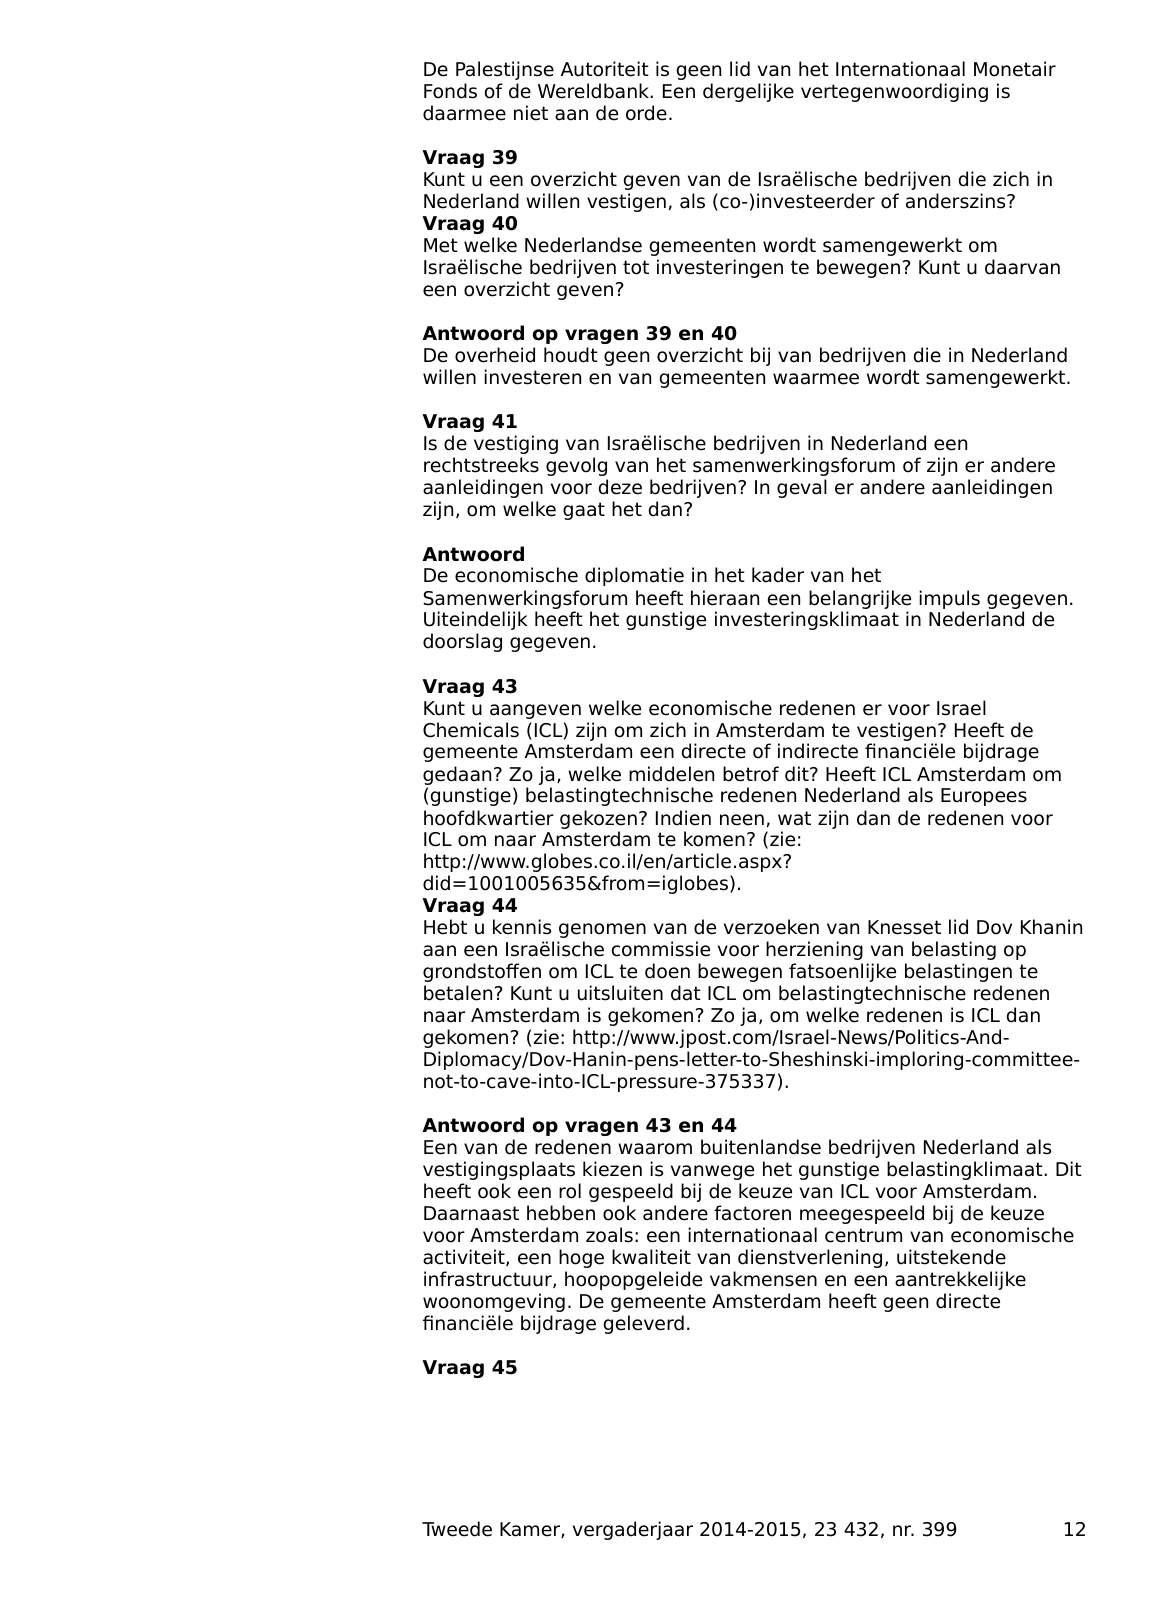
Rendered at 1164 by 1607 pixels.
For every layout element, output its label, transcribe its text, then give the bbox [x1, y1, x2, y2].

text Antwoord op vragen 39 en 40 [422, 323, 1087, 345]
text Vraag 41 [422, 411, 1087, 433]
text Hebt u kennis genomen van de verzoeken van Knesset lid Dov Khanin aan een Israëlische commissie voor herziening van belasting op grondstoffen om ICL te doen bewegen fatsoenlijke belastingen te betalen? Kunt u uitsluiten dat ICL om belastingtechnische redenen naar Amsterdam is gekomen? Zo ja, om welke redenen is ICL dan gekomen? (zie: http://www.jpost.com/Israel-News/Politics-And-Diplomacy/Dov-Hanin-pens-letter-to-Sheshinski-imploring-committee-not-to-cave-into-ICL-pressure-375337). [422, 917, 1087, 1093]
text Vraag 45 [422, 1357, 1087, 1379]
text De economische diplomatie in het kader van het Samenwerkingsforum heeft hieraan een belangrijke impuls gegeven. Uiteindelijk heeft het gunstige investeringsklimaat in Nederland de doorslag gegeven. [422, 565, 1087, 653]
text Met welke Nederlandse gemeenten wordt samengewerkt om Israëlische bedrijven tot investeringen te bewegen? Kunt u daarvan een overzicht geven? [422, 235, 1087, 301]
text Vraag 44 [422, 895, 1087, 917]
text Kunt u aangeven welke economische redenen er voor Israel Chemicals (ICL) zijn om zich in Amsterdam te vestigen? Heeft de gemeente Amsterdam een directe of indirecte financiële bijdrage gedaan? Zo ja, welke middelen betrof dit? Heeft ICL Amsterdam om (gunstige) belastingtechnische redenen Nederland als Europees hoofdkwartier gekozen? Indien neen, wat zijn dan de redenen voor ICL om naar Amsterdam te komen? (zie: http://www.globes.co.il/en/article.aspx?did=1001005635&from=iglobes). [422, 697, 1087, 895]
text Kunt u een overzicht geven van de Israëlische bedrijven die zich in Nederland willen vestigen, als (co-)investeerder of anderszins? [422, 169, 1087, 213]
text De overheid houdt geen overzicht bij van bedrijven die in Nederland willen investeren en van gemeenten waarmee wordt samengewerkt. [422, 345, 1087, 389]
text De Palestijnse Autoriteit is geen lid van het Internationaal Monetair Fonds of de Wereldbank. Een dergelijke vertegenwoordiging is daarmee niet aan de orde. [422, 59, 1087, 125]
text Vraag 43 [422, 676, 1087, 697]
text Vraag 39 [422, 147, 1087, 169]
text Vraag 40 [422, 213, 1087, 235]
text Antwoord op vragen 43 en 44 [422, 1115, 1087, 1137]
text Is de vestiging van Israëlische bedrijven in Nederland een rechtstreeks gevolg van het samenwerkingsforum of zijn er andere aanleidingen voor deze bedrijven? In geval er andere aanleidingen zijn, om welke gaat het dan? [422, 433, 1087, 521]
text Een van de redenen waarom buitenlandse bedrijven Nederland als vestigingsplaats kiezen is vanwege het gunstige belastingklimaat. Dit heeft ook een rol gespeeld bij de keuze van ICL voor Amsterdam. Daarnaast hebben ook andere factoren meegespeeld bij de keuze voor Amsterdam zoals: een internationaal centrum van economische activiteit, een hoge kwaliteit van dienstverlening, uitstekende infrastructuur, hoopopgeleide vakmensen en een aantrekkelijke woonomgeving. De gemeente Amsterdam heeft geen directe financiële bijdrage geleverd. [422, 1137, 1087, 1335]
text Antwoord [422, 543, 1087, 565]
